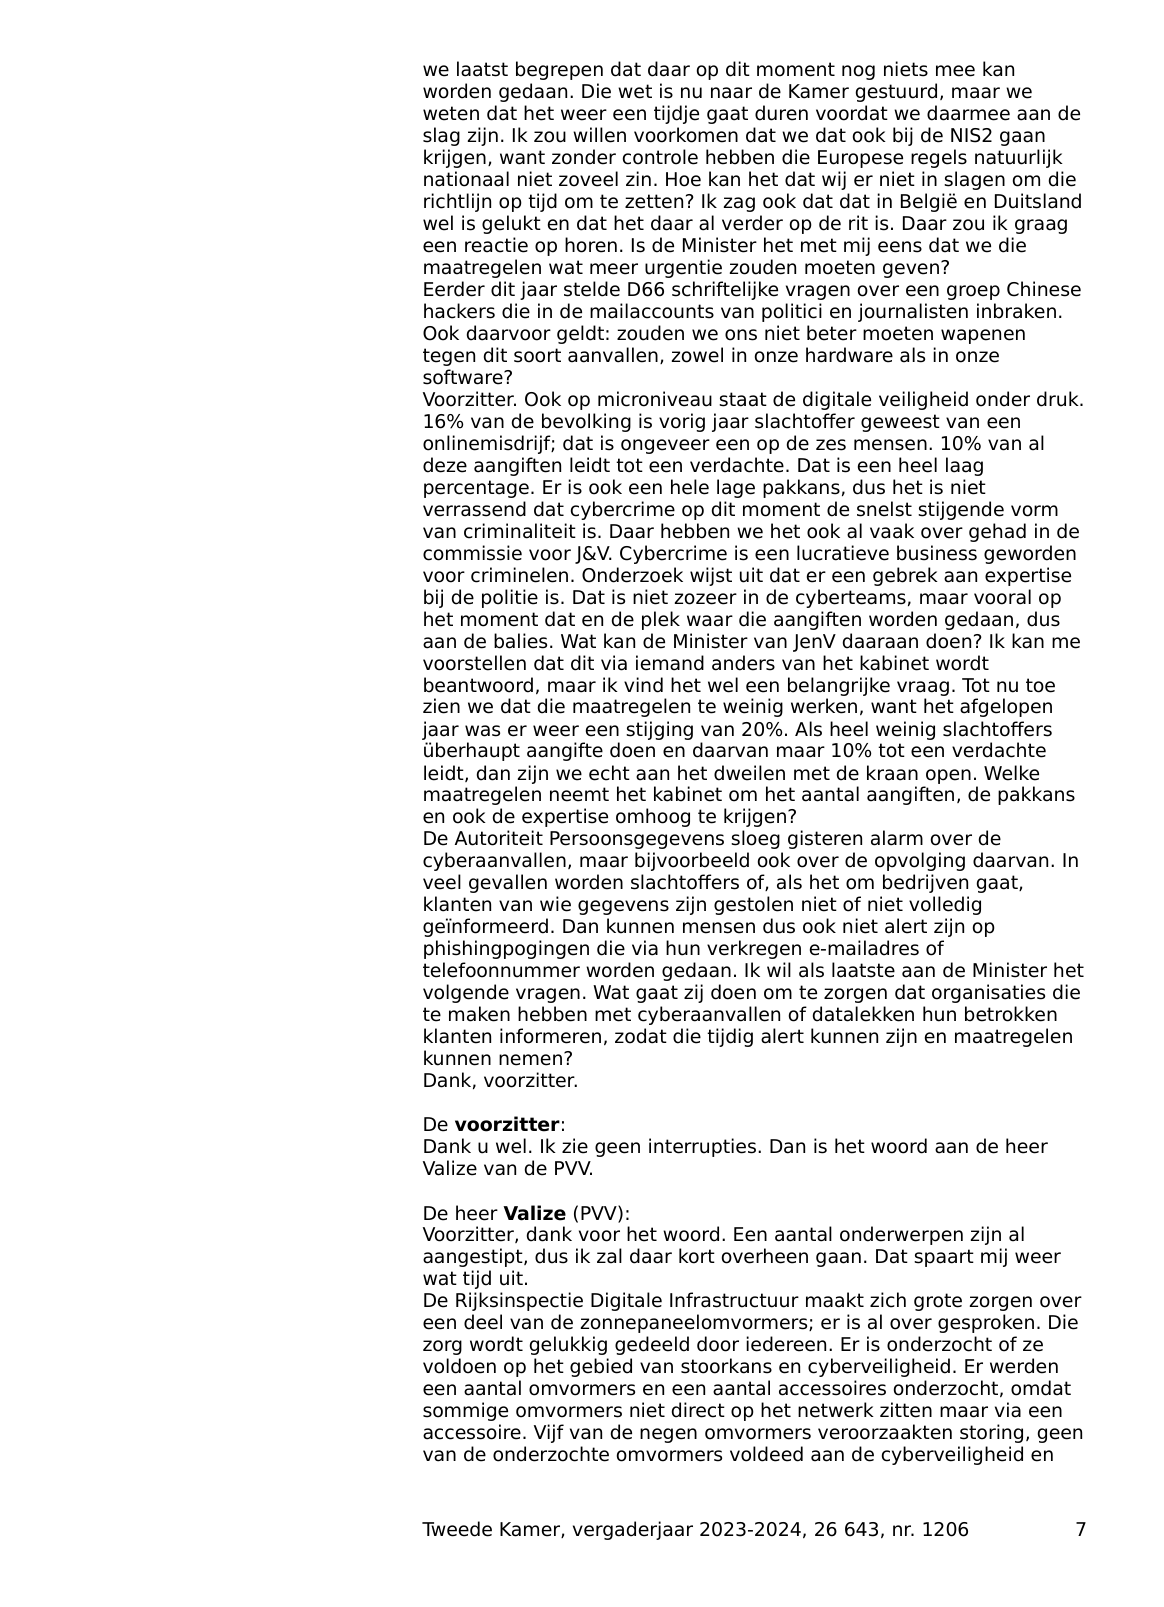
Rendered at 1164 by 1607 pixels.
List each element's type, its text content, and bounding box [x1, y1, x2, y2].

text Dank, voorzitter. [422, 1070, 1087, 1092]
text De Rijksinspectie Digitale Infrastructuur maakt zich grote zorgen over een deel van de zonnepaneelomvormers; er is al over gesproken. Die zorg wordt gelukkig gedeeld door iedereen. Er is onderzocht of ze voldoen op het gebied van stoorkans en cyberveiligheid. Er werden een aantal omvormers en een aantal accessoires onderzocht, omdat sommige omvormers niet direct op het netwerk zitten maar via een accessoire. Vijf van de negen omvormers veroorzaakten storing, geen van de onderzochte omvormers voldeed aan de cyberveiligheid en [422, 1290, 1087, 1466]
text we laatst begrepen dat daar op dit moment nog niets mee kan worden gedaan. Die wet is nu naar de Kamer gestuurd, maar we weten dat het weer een tijdje gaat duren voordat we daarmee aan de slag zijn. Ik zou willen voorkomen dat we dat ook bij de NIS2 gaan krijgen, want zonder controle hebben die Europese regels natuurlijk nationaal niet zoveel zin. Hoe kan het dat wij er niet in slagen om die richtlijn op tijd om te zetten? Ik zag ook dat dat in België en Duitsland wel is gelukt en dat het daar al verder op de rit is. Daar zou ik graag een reactie op horen. Is de Minister het met mij eens dat we die maatregelen wat meer urgentie zouden moeten geven? [422, 59, 1087, 279]
text Voorzitter. Ook op microniveau staat de digitale veiligheid onder druk. 16% van de bevolking is vorig jaar slachtoffer geweest van een onlinemisdrijf; dat is ongeveer een op de zes mensen. 10% van al deze aangiften leidt tot een verdachte. Dat is een heel laag percentage. Er is ook een hele lage pakkans, dus het is niet verrassend dat cybercrime op dit moment de snelst stijgende vorm van criminaliteit is. Daar hebben we het ook al vaak over gehad in de commissie voor J&V. Cybercrime is een lucratieve business geworden voor criminelen. Onderzoek wijst uit dat er een gebrek aan expertise bij de politie is. Dat is niet zozeer in de cyberteams, maar vooral op het moment dat en de plek waar die aangiften worden gedaan, dus aan de balies. Wat kan de Minister van JenV daaraan doen? Ik kan me voorstellen dat dit via iemand anders van het kabinet wordt beantwoord, maar ik vind het wel een belangrijke vraag. Tot nu toe zien we dat die maatregelen te weinig werken, want het afgelopen jaar was er weer een stijging van 20%. Als heel weinig slachtoffers überhaupt aangifte doen en daarvan maar 10% tot een verdachte leidt, dan zijn we echt aan het dweilen met de kraan open. Welke maatregelen neemt het kabinet om het aantal aangiften, de pakkans en ook de expertise omhoog te krijgen? [422, 389, 1087, 828]
text De heer Valize (PVV): [422, 1202, 1087, 1224]
text De voorzitter: [422, 1114, 1087, 1136]
text Voorzitter, dank voor het woord. Een aantal onderwerpen zijn al aangestipt, dus ik zal daar kort overheen gaan. Dat spaart mij weer wat tijd uit. [422, 1224, 1087, 1290]
text Dank u wel. Ik zie geen interrupties. Dan is het woord aan de heer Valize van de PVV. [422, 1136, 1087, 1180]
text Eerder dit jaar stelde D66 schriftelijke vragen over een groep Chinese hackers die in de mailaccounts van politici en journalisten inbraken. Ook daarvoor geldt: zouden we ons niet beter moeten wapenen tegen dit soort aanvallen, zowel in onze hardware als in onze software? [422, 279, 1087, 389]
text De Autoriteit Persoonsgegevens sloeg gisteren alarm over de cyberaanvallen, maar bijvoorbeeld ook over de opvolging daarvan. In veel gevallen worden slachtoffers of, als het om bedrijven gaat, klanten van wie gegevens zijn gestolen niet of niet volledig geïnformeerd. Dan kunnen mensen dus ook niet alert zijn op phishingpogingen die via hun verkregen e-mailadres of telefoonnummer worden gedaan. Ik wil als laatste aan de Minister het volgende vragen. Wat gaat zij doen om te zorgen dat organisaties die te maken hebben met cyberaanvallen of datalekken hun betrokken klanten informeren, zodat die tijdig alert kunnen zijn en maatregelen kunnen nemen? [422, 828, 1087, 1070]
